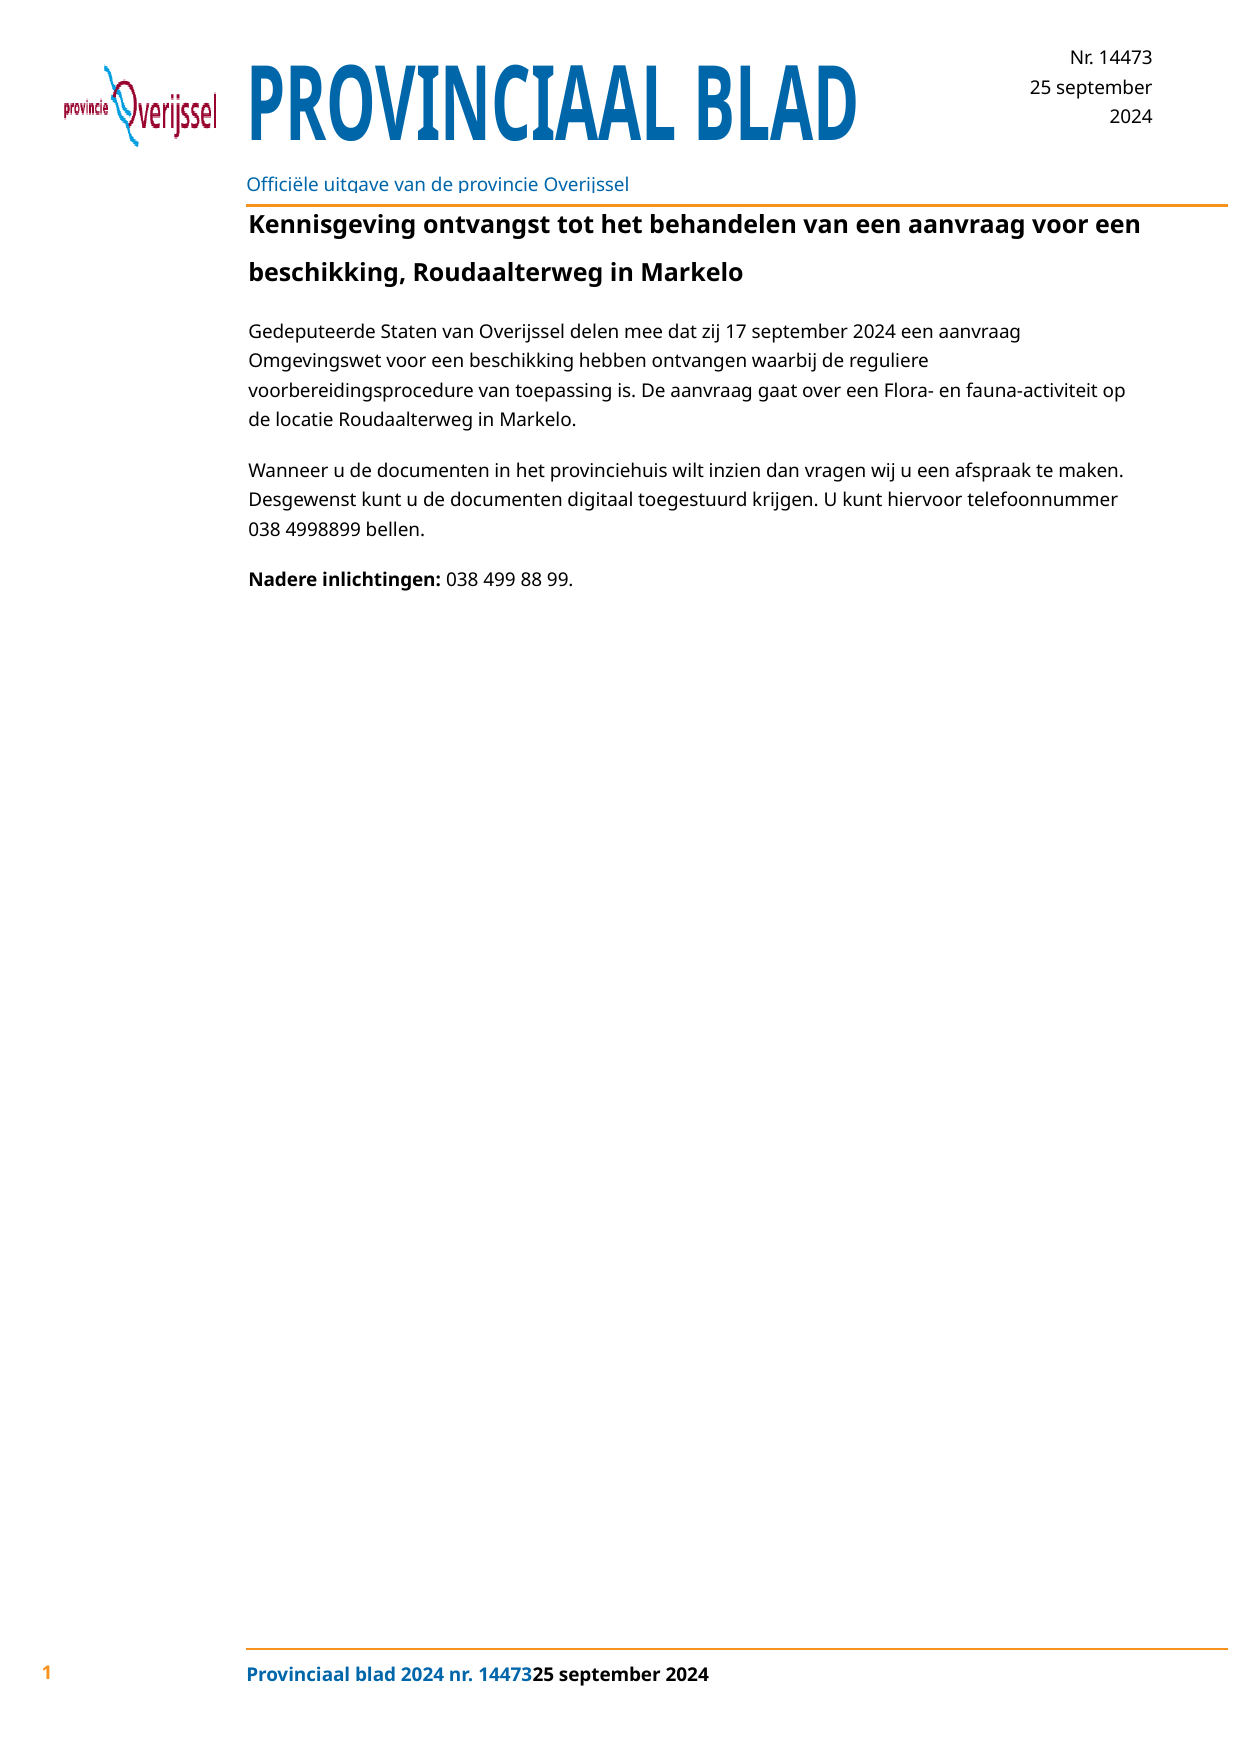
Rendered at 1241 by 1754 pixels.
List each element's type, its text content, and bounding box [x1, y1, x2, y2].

picture [41, 47, 231, 172]
text Kennisgeving ontvangst tot het behandelen van een aanvraag voor een beschikking, Roudaalterweg in Markelo [248, 207, 1152, 288]
text Nadere inlichtingen: 038 499 88 99. [248, 567, 1152, 592]
text Gedeputeerde Staten van Overijssel delen mee dat zij 17 september 2024 een aanvraag Omgevingswet voor een beschikking hebben ontvangen waarbij de reguliere voorbereidingsprocedure van toepassing is. De aanvraag gaat over een Flora- en fauna-activiteit op de locatie Roudaalterweg in Markelo. [248, 318, 1152, 432]
text Wanneer u de documenten in het provinciehuis wilt inzien dan vragen wij u een afspraak te maken. Desgewenst kunt u de documenten digitaal toegestuurd krijgen. U kunt hiervoor telefoonnummer 038 4998899 bellen. [248, 457, 1152, 542]
